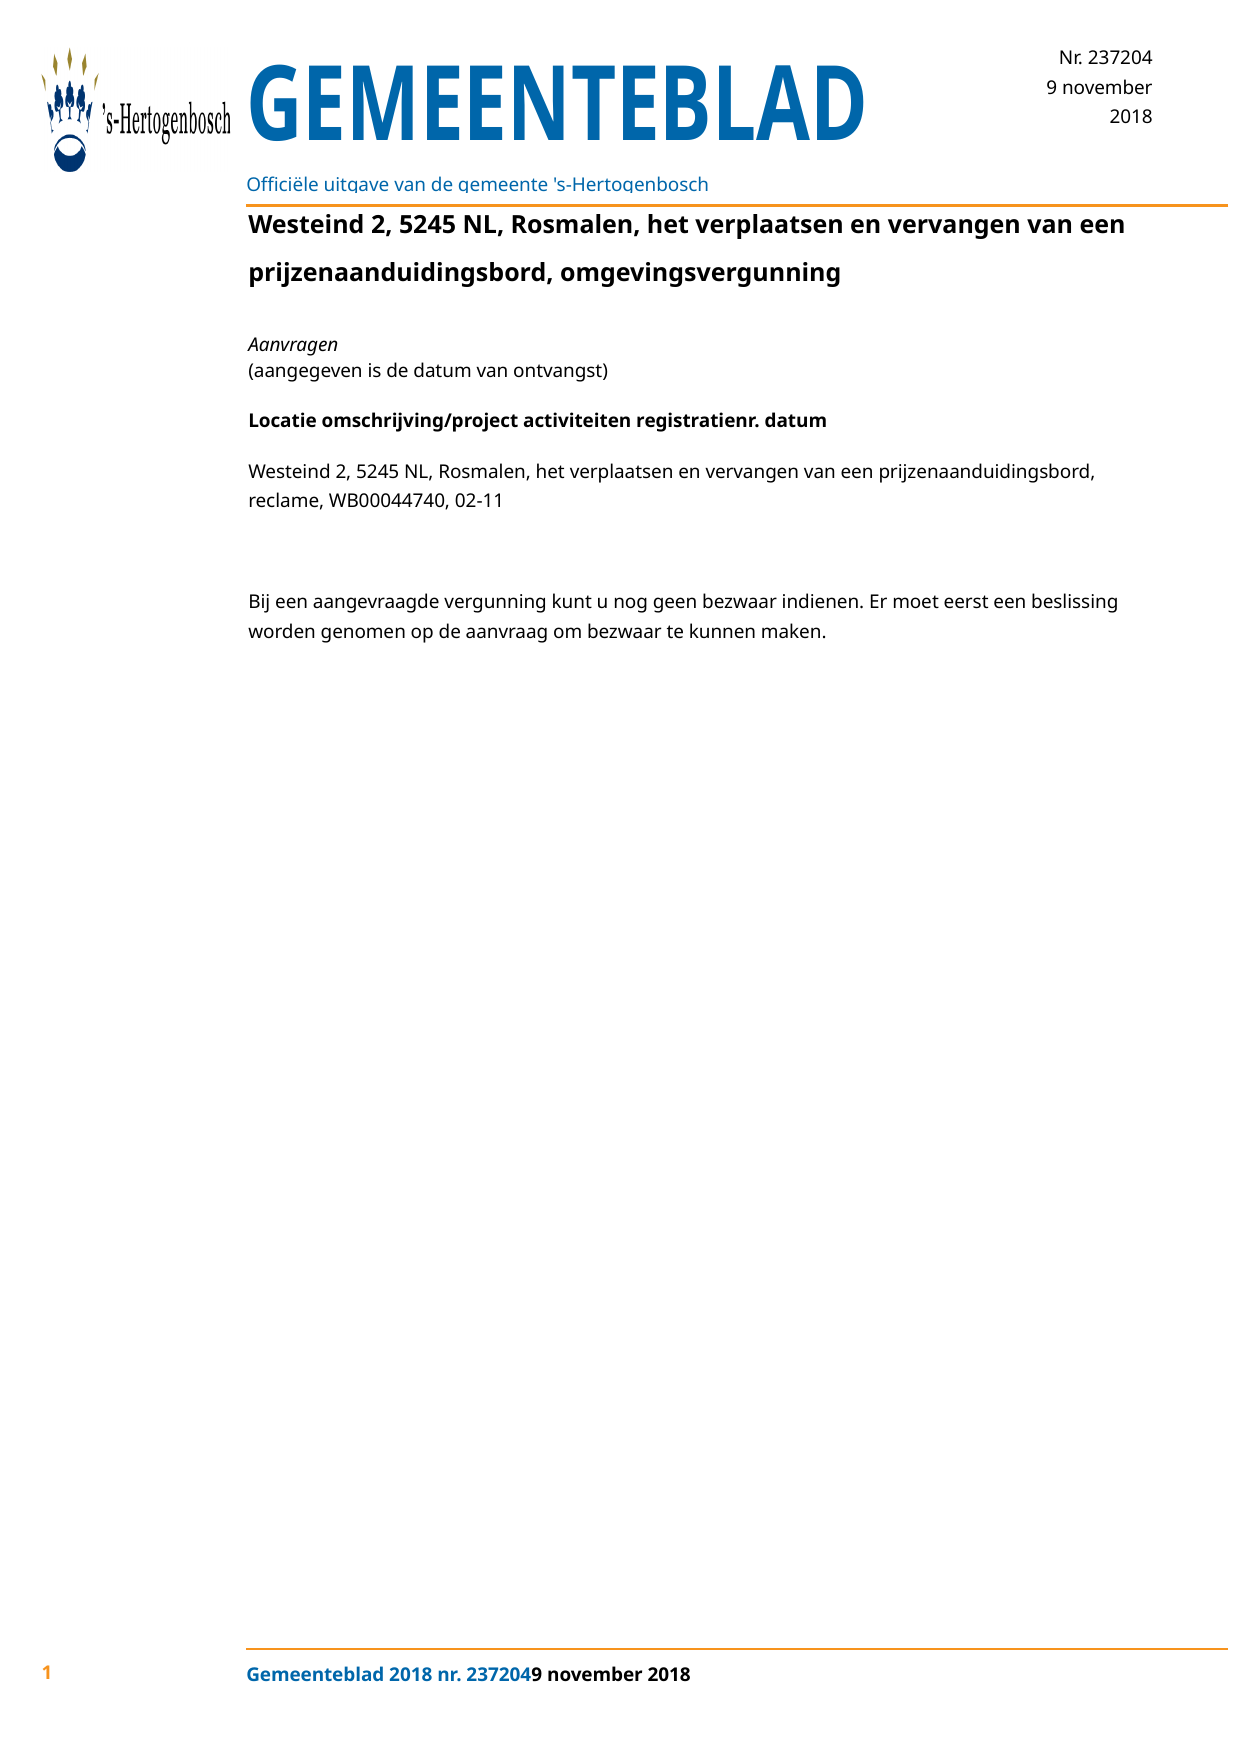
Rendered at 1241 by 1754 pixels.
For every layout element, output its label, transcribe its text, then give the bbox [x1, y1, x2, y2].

text Locatie omschrijving/project activiteiten registratienr. datum [248, 408, 1152, 433]
text Bij een aangevraagde vergunning kunt u nog geen bezwaar indienen. Er moet eerst een beslissing worden genomen op de aanvraag om bezwaar te kunnen maken. [248, 588, 1152, 644]
text (aangegeven is de datum van ontvangst) [248, 357, 1152, 383]
text Aanvragen [248, 331, 1152, 357]
picture [41, 47, 231, 172]
text Westeind 2, 5245 NL, Rosmalen, het verplaatsen en vervangen van een prijzenaanduidingsbord, omgevingsvergunning [248, 207, 1152, 288]
text Westeind 2, 5245 NL, Rosmalen, het verplaatsen en vervangen van een prijzenaanduidingsbord, reclame, WB00044740, 02-11 [248, 458, 1152, 513]
